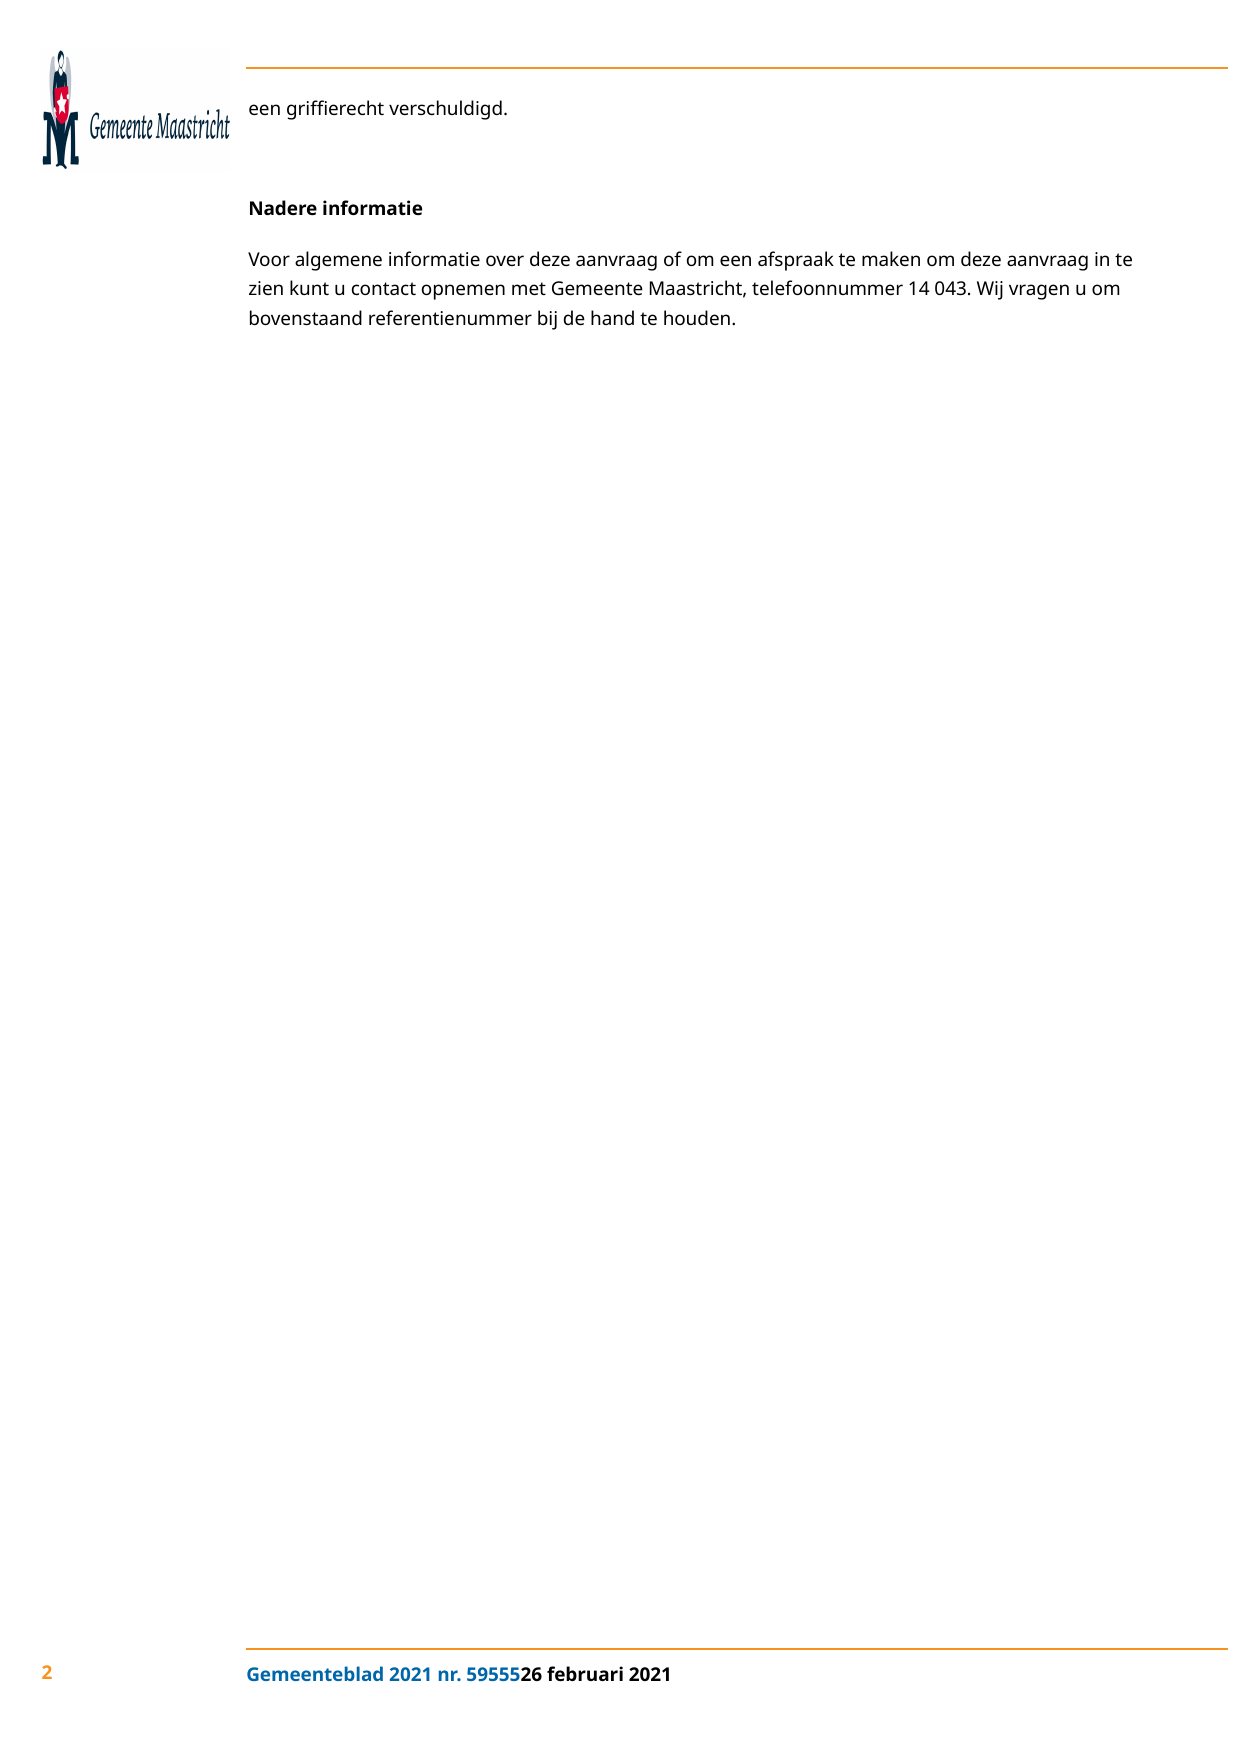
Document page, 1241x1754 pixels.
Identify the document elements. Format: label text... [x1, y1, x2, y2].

picture [41, 47, 231, 172]
text Voor algemene informatie over deze aanvraag of om een afspraak te maken om deze aanvraag in te zien kunt u contact opnemen met Gemeente Maastricht, telefoonnummer 14 043. Wij vragen u om bovenstaand referentienummer bij de hand te houden. [248, 246, 1152, 331]
text Nadere informatie [248, 196, 1152, 221]
text een griffierecht verschuldigd. [248, 95, 1152, 121]
